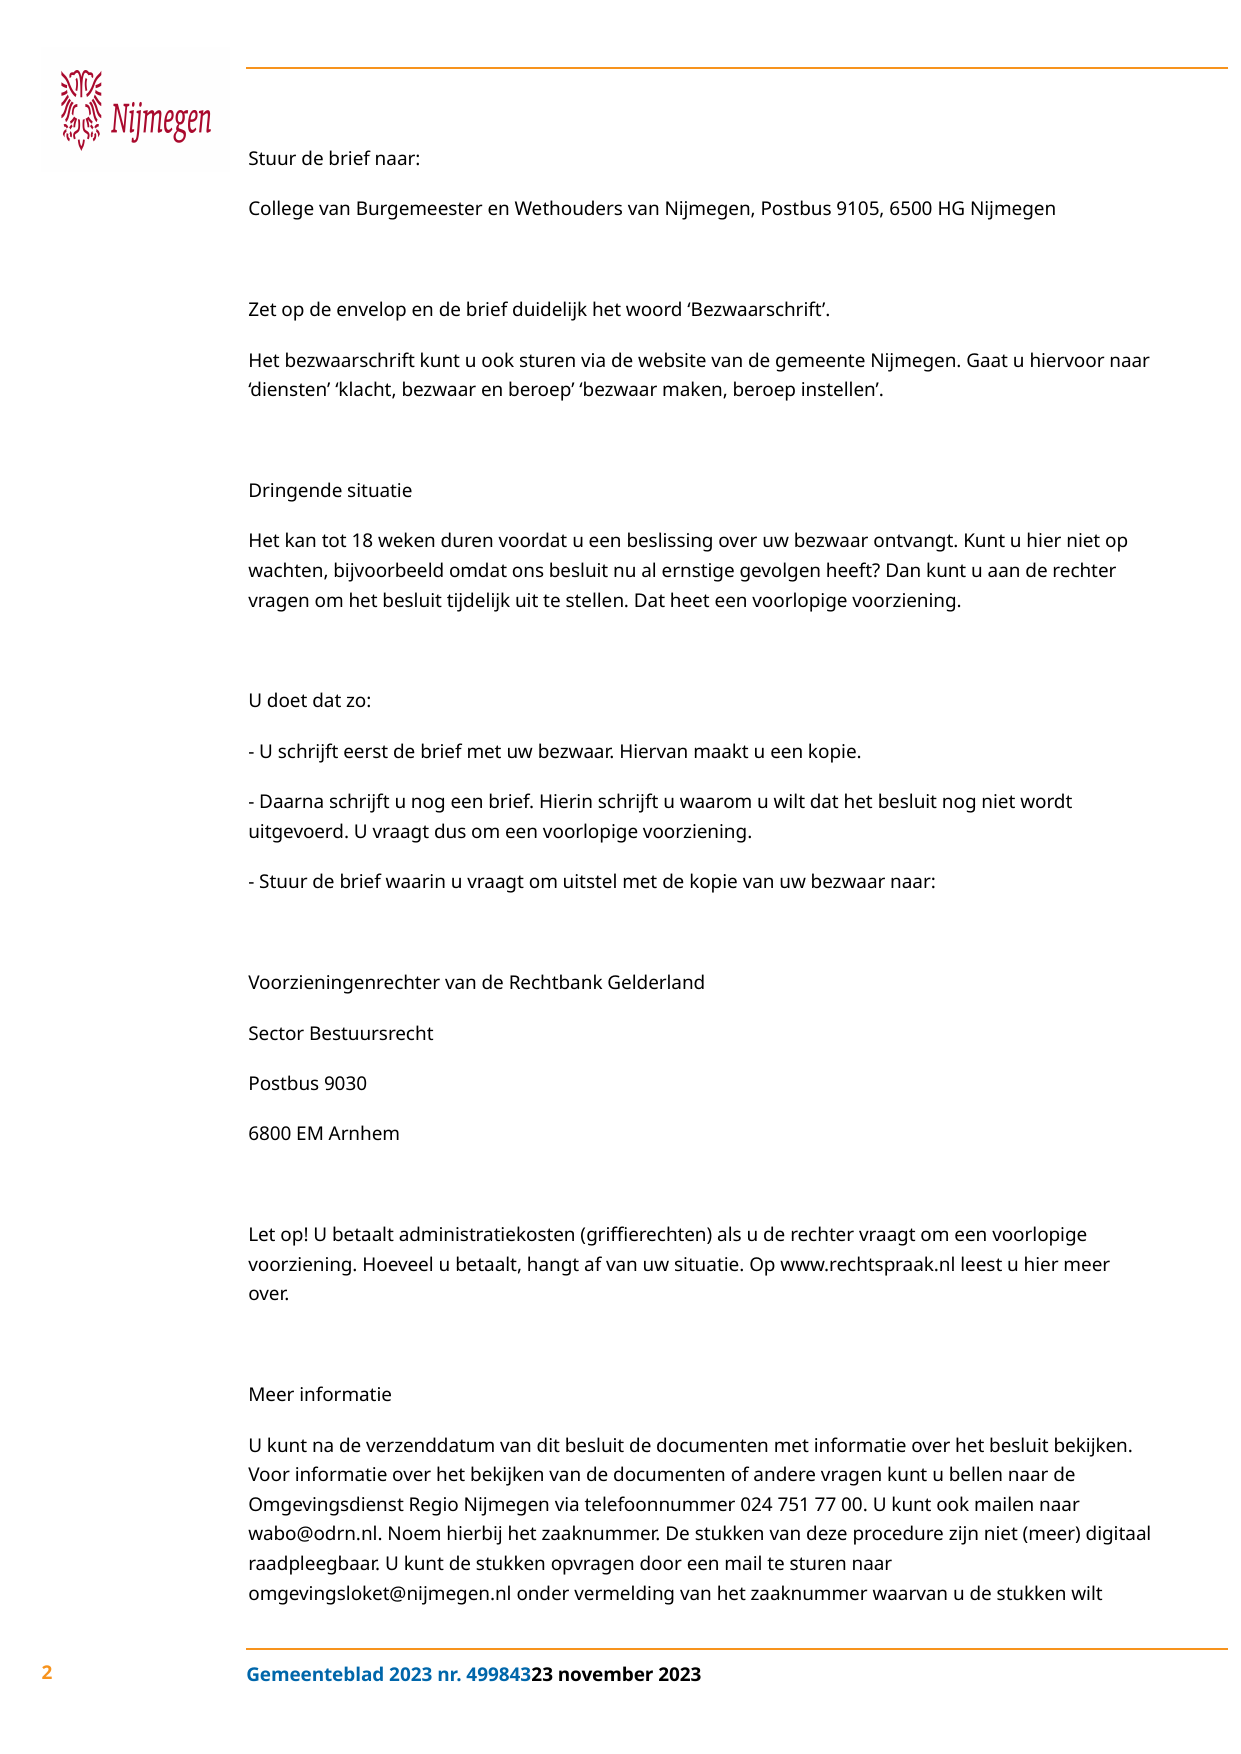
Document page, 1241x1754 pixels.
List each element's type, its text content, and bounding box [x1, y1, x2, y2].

text - Daarna schrijft u nog een brief. Hierin schrijft u waarom u wilt dat het besluit nog niet wordt uitgevoerd. U vraagt dus om een voorlopige voorziening. [248, 788, 1152, 844]
text Zet op de envelop en de brief duidelijk het woord ‘Bezwaarschrift’. [248, 296, 1152, 322]
text Dringende situatie [248, 477, 1152, 503]
picture [41, 47, 231, 172]
text Stuur de brief naar: [248, 145, 1152, 171]
text Voorzieningenrechter van de Rechtbank Gelderland [248, 969, 1152, 995]
text U doet dat zo: [248, 688, 1152, 713]
text Sector Bestuursrecht [248, 1020, 1152, 1046]
text Het bezwaarschrift kunt u ook sturen via de website van de gemeente Nijmegen. Gaat u hiervoor naar ‘diensten’ ‘klacht, bezwaar en beroep’ ‘bezwaar maken, beroep instellen’. [248, 347, 1152, 402]
text Het kan tot 18 weken duren voordat u een beslissing over uw bezwaar ontvangt. Kunt u hier niet op wachten, bijvoorbeeld omdat ons besluit nu al ernstige gevolgen heeft? Dan kunt u aan de rechter vragen om het besluit tijdelijk uit te stellen. Dat heet een voorlopige voorziening. [248, 528, 1152, 613]
text College van Burgemeester en Wethouders van Nijmegen, Postbus 9105, 6500 HG Nijmegen [248, 196, 1152, 221]
text - Stuur de brief waarin u vraagt om uitstel met de kopie van uw bezwaar naar: [248, 868, 1152, 894]
text Meer informatie [248, 1381, 1152, 1407]
text - U schrijft eerst de brief met uw bezwaar. Hiervan maakt u een kopie. [248, 738, 1152, 764]
text U kunt na de verzenddatum van dit besluit de documenten met informatie over het besluit bekijken. Voor informatie over het bekijken van de documenten of andere vragen kunt u bellen naar de Omgevingsdienst Regio Nijmegen via telefoonnummer 024 751 77 00. U kunt ook mailen naar wabo@odrn.nl. Noem hierbij het zaaknummer. De stukken van deze procedure zijn niet (meer) digitaal raadpleegbaar. U kunt de stukken opvragen door een mail te sturen naar omgevingsloket@nijmegen.nl onder vermelding van het zaaknummer waarvan u de stukken wilt [248, 1432, 1152, 1606]
text Let op! U betaalt administratiekosten (griffierechten) als u de rechter vraagt om een voorlopige voorziening. Hoeveel u betaalt, hangt af van uw situatie. Op www.rechtspraak.nl leest u hier meer over. [248, 1221, 1152, 1306]
text 6800 EM Arnhem [248, 1121, 1152, 1146]
text Postbus 9030 [248, 1070, 1152, 1096]
